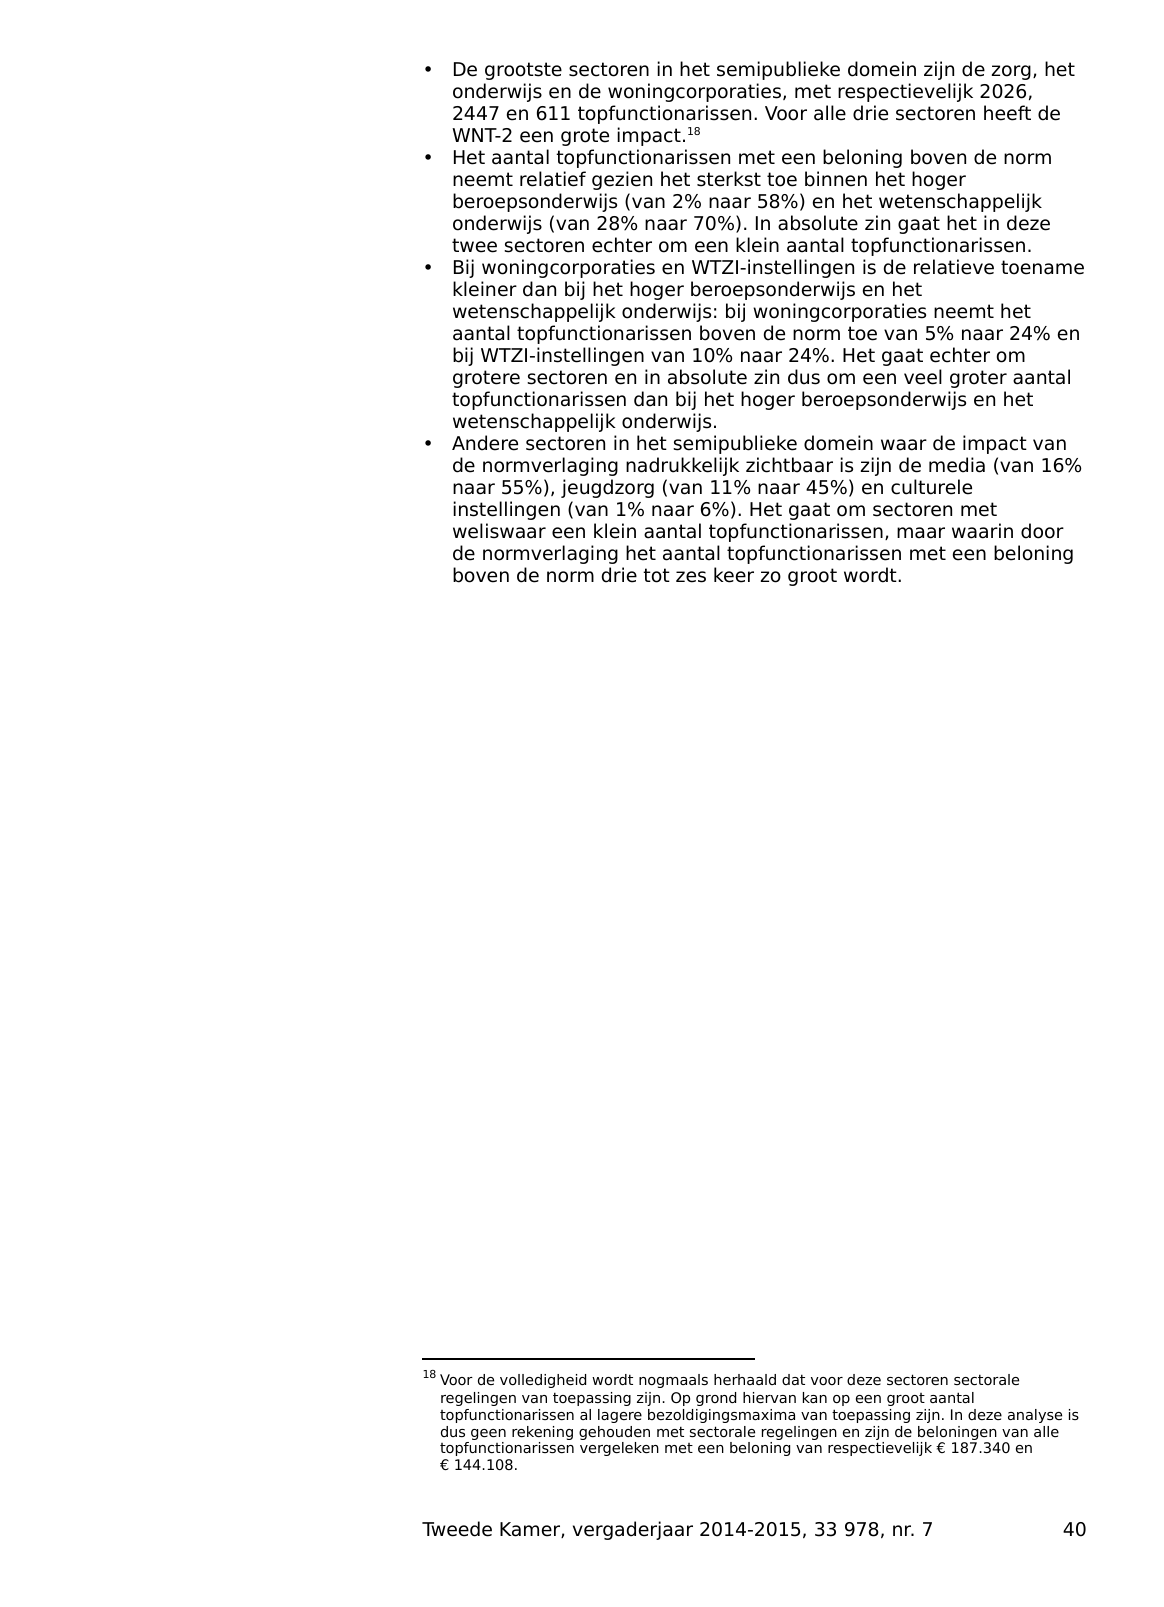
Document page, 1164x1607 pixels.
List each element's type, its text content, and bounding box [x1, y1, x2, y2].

text • Het aantal topfunctionarissen met een beloning boven de norm neemt relatief gezien het sterkst toe binnen het hoger beroepsonderwijs (van 2% naar 58%) en het wetenschappelijk onderwijs (van 28% naar 70%). In absolute zin gaat het in deze twee sectoren echter om een klein aantal topfunctionarissen. [422, 147, 1087, 257]
text • De grootste sectoren in het semipublieke domein zijn de zorg, het onderwijs en de woningcorporaties, met respectievelijk 2026, 2447 en 611 topfunctionarissen. Voor alle drie sectoren heeft de WNT-2 een grote impact. [422, 59, 1087, 147]
text • Andere sectoren in het semipublieke domein waar de impact van de normverlaging nadrukkelijk zichtbaar is zijn de media (van 16% naar 55%), jeugdzorg (van 11% naar 45%) en culturele instellingen (van 1% naar 6%). Het gaat om sectoren met weliswaar een klein aantal topfunctionarissen, maar waarin door de normverlaging het aantal topfunctionarissen met een beloning boven de norm drie tot zes keer zo groot wordt. [422, 433, 1087, 587]
text • Bij woningcorporaties en WTZI-instellingen is de relatieve toename kleiner dan bij het hoger beroepsonderwijs en het wetenschappelijk onderwijs: bij woningcorporaties neemt het aantal topfunctionarissen boven de norm toe van 5% naar 24% en bij WTZI-instellingen van 10% naar 24%. Het gaat echter om grotere sectoren en in absolute zin dus om een veel groter aantal topfunctionarissen dan bij het hoger beroepsonderwijs en het wetenschappelijk onderwijs. [422, 257, 1087, 433]
text Voor de volledigheid wordt nogmaals herhaald dat voor deze sectoren sectorale regelingen van toepassing zijn. Op grond hiervan kan op een groot aantal topfunctionarissen al lagere bezoldigingsmaxima van toepassing zijn. In deze analyse is dus geen rekening gehouden met sectorale regelingen en zijn de beloningen van alle topfunctionarissen vergeleken met een beloning van respectievelijk € 187.340 en € 144.108. [422, 1368, 1087, 1474]
